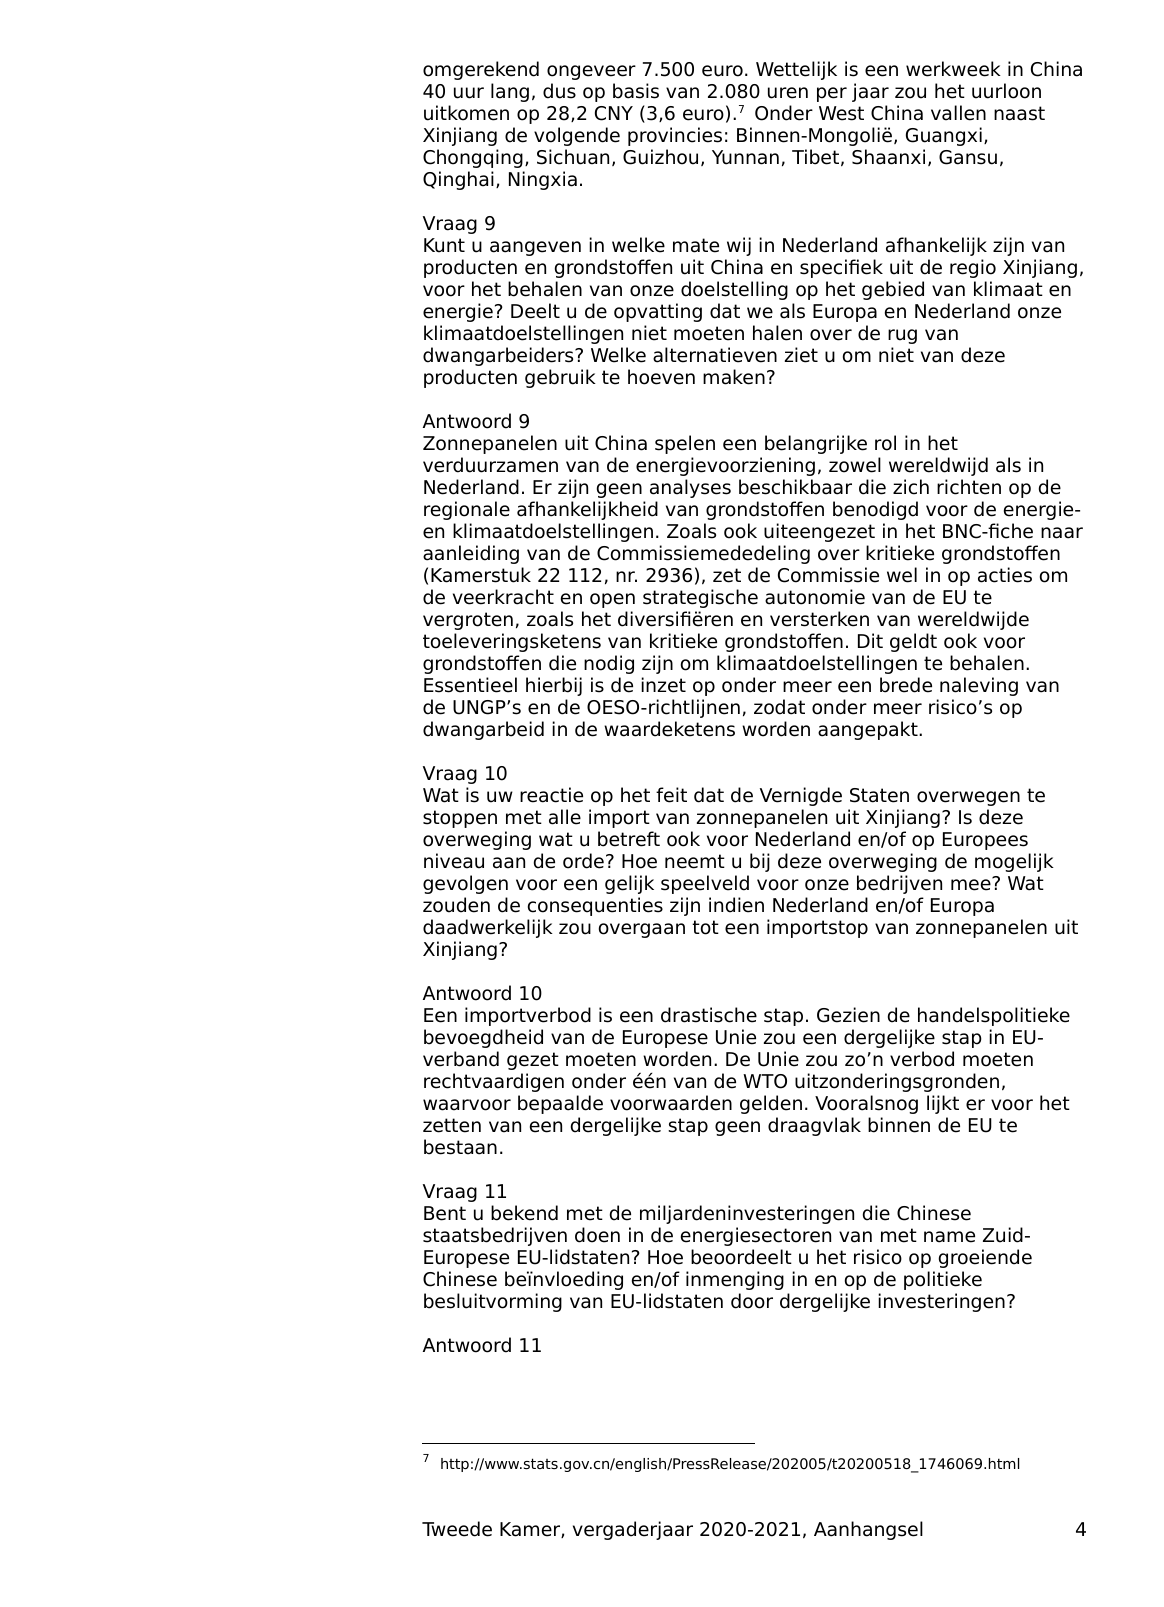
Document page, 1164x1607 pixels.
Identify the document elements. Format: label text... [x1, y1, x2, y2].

text Vraag 9 [422, 213, 1087, 235]
text Vraag 10 [422, 763, 1087, 785]
text http://www.stats.gov.cn/english/PressRelease/202005/t20200518_1746069.html [422, 1452, 1087, 1474]
text Antwoord 11 [422, 1335, 1087, 1357]
text Een importverbod is een drastische stap. Gezien de handelspolitieke bevoegdheid van de Europese Unie zou een dergelijke stap in EU-verband gezet moeten worden. De Unie zou zo’n verbod moeten rechtvaardigen onder één van de WTO uitzonderingsgronden, waarvoor bepaalde voorwaarden gelden. Vooralsnog lijkt er voor het zetten van een dergelijke stap geen draagvlak binnen de EU te bestaan. [422, 1005, 1087, 1159]
text Kunt u aangeven in welke mate wij in Nederland afhankelijk zijn van producten en grondstoffen uit China en specifiek uit de regio Xinjiang, voor het behalen van onze doelstelling op het gebied van klimaat en energie? Deelt u de opvatting dat we als Europa en Nederland onze klimaatdoelstellingen niet moeten halen over de rug van dwangarbeiders? Welke alternatieven ziet u om niet van deze producten gebruik te hoeven maken? [422, 235, 1087, 389]
text Vraag 11 [422, 1181, 1087, 1203]
text Zonnepanelen uit China spelen een belangrijke rol in het verduurzamen van de energievoorziening, zowel wereldwijd als in Nederland. Er zijn geen analyses beschikbaar die zich richten op de regionale afhankelijkheid van grondstoffen benodigd voor de energie- en klimaatdoelstellingen. Zoals ook uiteengezet in het BNC-fiche naar aanleiding van de Commissiemededeling over kritieke grondstoffen (Kamerstuk 22 112, nr. 2936), zet de Commissie wel in op acties om de veerkracht en open strategische autonomie van de EU te vergroten, zoals het diversifiëren en versterken van wereldwijde toeleveringsketens van kritieke grondstoffen. Dit geldt ook voor grondstoffen die nodig zijn om klimaatdoelstellingen te behalen. Essentieel hierbij is de inzet op onder meer een brede naleving van de UNGP’s en de OESO-richtlijnen, zodat onder meer risico’s op dwangarbeid in de waardeketens worden aangepakt. [422, 433, 1087, 741]
text Bent u bekend met de miljardeninvesteringen die Chinese staatsbedrijven doen in de energiesectoren van met name Zuid-Europese EU-lidstaten? Hoe beoordeelt u het risico op groeiende Chinese beïnvloeding en/of inmenging in en op de politieke besluitvorming van EU-lidstaten door dergelijke investeringen? [422, 1203, 1087, 1313]
text omgerekend ongeveer 7.500 euro. Wettelijk is een werkweek in China 40 uur lang, dus op basis van 2.080 uren per jaar zou het uurloon uitkomen op 28,2 CNY (3,6 euro). Onder West China vallen naast Xinjiang de volgende provincies: Binnen-Mongolië, Guangxi, Chongqing, Sichuan, Guizhou, Yunnan, Tibet, Shaanxi, Gansu, Qinghai, Ningxia. [422, 59, 1087, 191]
text Wat is uw reactie op het feit dat de Vernigde Staten overwegen te stoppen met alle import van zonnepanelen uit Xinjiang? Is deze overweging wat u betreft ook voor Nederland en/of op Europees niveau aan de orde? Hoe neemt u bij deze overweging de mogelijk gevolgen voor een gelijk speelveld voor onze bedrijven mee? Wat zouden de consequenties zijn indien Nederland en/of Europa daadwerkelijk zou overgaan tot een importstop van zonnepanelen uit Xinjiang? [422, 785, 1087, 961]
text Antwoord 9 [422, 411, 1087, 433]
text Antwoord 10 [422, 983, 1087, 1005]
